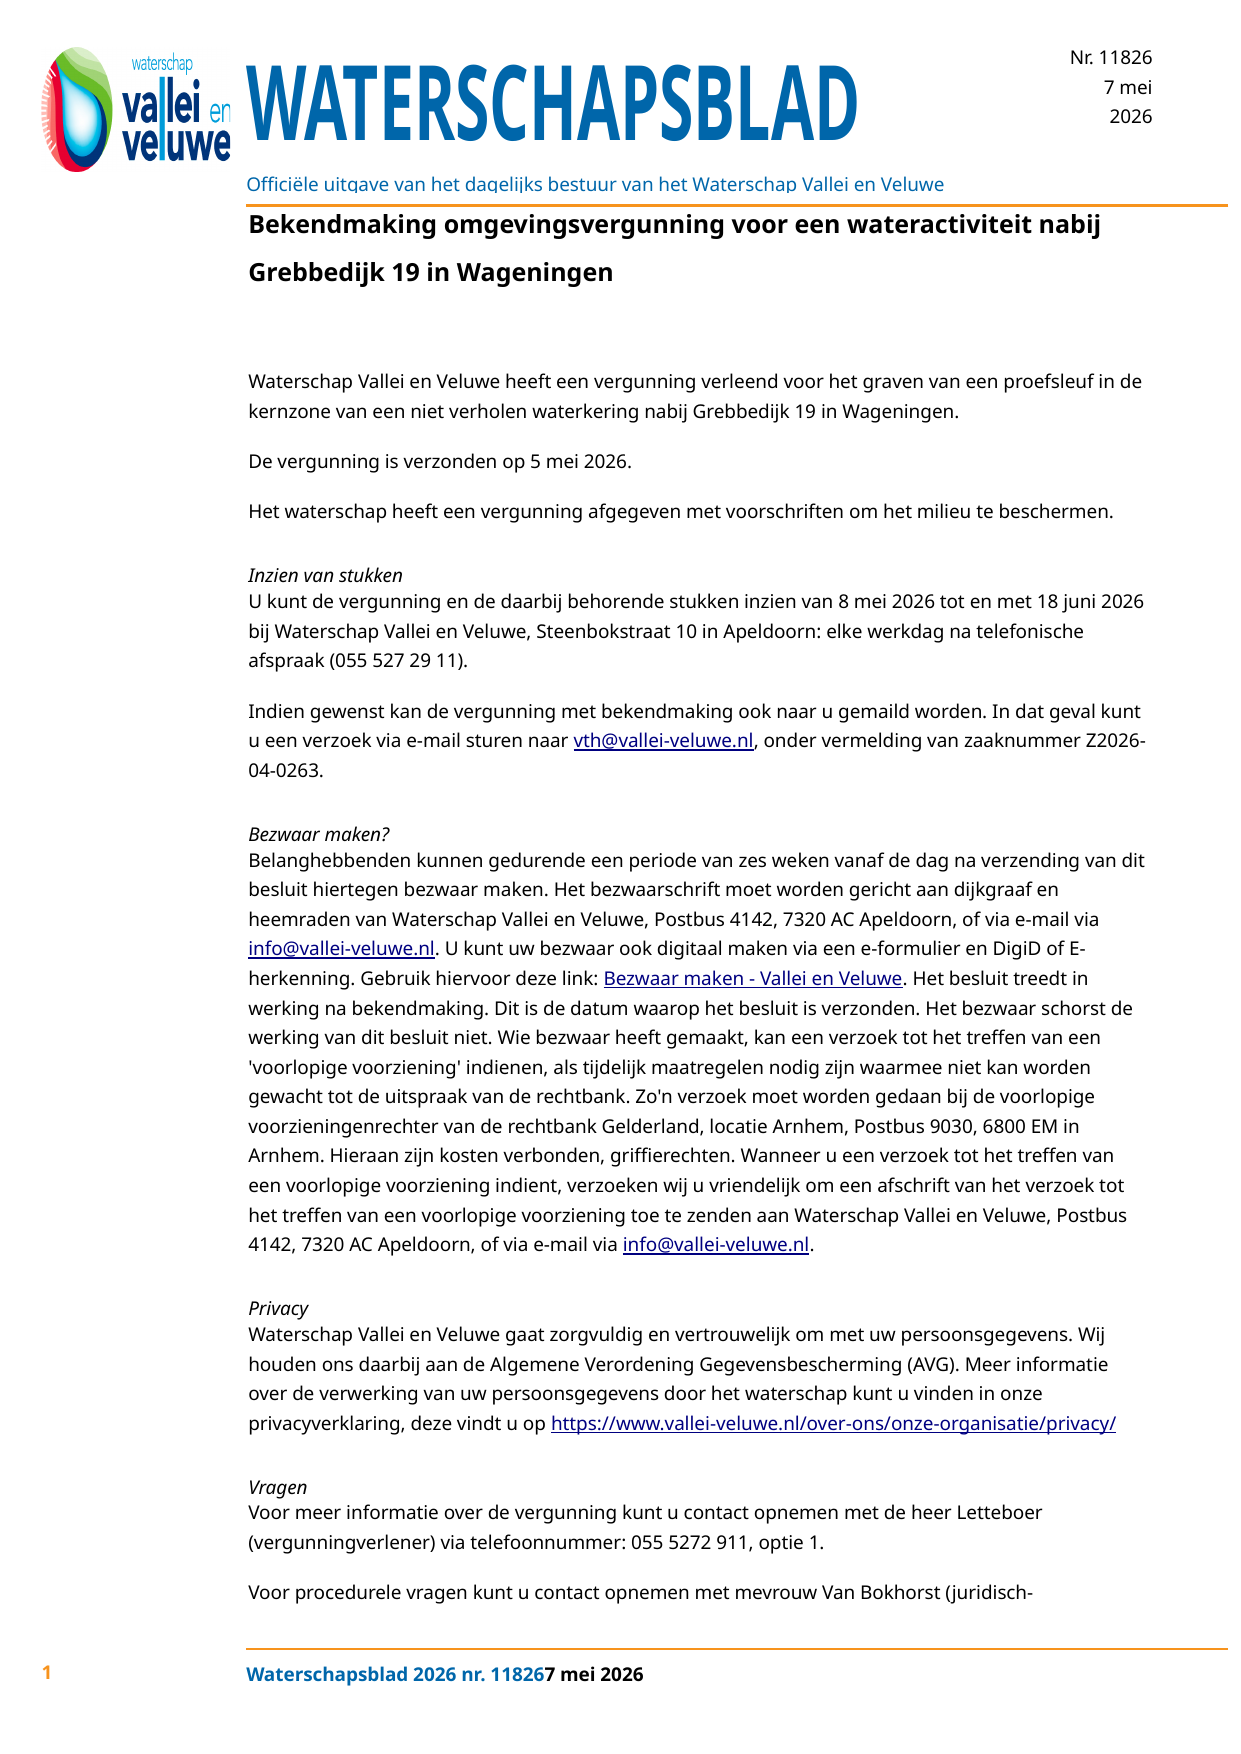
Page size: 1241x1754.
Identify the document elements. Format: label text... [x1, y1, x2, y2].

text Bezwaar maken? [248, 821, 1152, 847]
text Voor meer informatie over de vergunning kunt u contact opnemen met de heer Letteboer (vergunningverlener) via telefoonnummer: 055 5272 911, optie 1. [248, 1499, 1152, 1555]
text De vergunning is verzonden op 5 mei 2026. [248, 448, 1152, 474]
text Vragen [248, 1474, 1152, 1499]
picture [41, 47, 231, 172]
text U kunt de vergunning en de daarbij behorende stukken inzien van 8 mei 2026 tot en met 18 juni 2026 bij Waterschap Vallei en Veluwe, Steenbokstraat 10 in Apeldoorn: elke werkdag na telefonische afspraak (055 527 29 11). [248, 588, 1152, 673]
text Het waterschap heeft een vergunning afgegeven met voorschriften om het milieu te beschermen. [248, 499, 1152, 524]
text Privacy [248, 1295, 1152, 1321]
text Bekendmaking omgevingsvergunning voor een wateractiviteit nabij Grebbedijk 19 in Wageningen [248, 207, 1152, 288]
text Voor procedurele vragen kunt u contact opnemen met mevrouw Van Bokhorst (juridisch- [248, 1579, 1152, 1605]
text Inzien van stukken [248, 563, 1152, 588]
text Belanghebbenden kunnen gedurende een periode van zes weken vanaf de dag na verzending van dit besluit hiertegen bezwaar maken. Het bezwaarschrift moet worden gericht aan dijkgraaf en heemraden van Waterschap Vallei en Veluwe, Postbus 4142, 7320 AC Apeldoorn, of via e-mail via info@vallei-veluwe.nl. U kunt uw bezwaar ook digitaal maken via een e-formulier en DigiD of E-herkenning. Gebruik hiervoor deze link: Bezwaar maken - Vallei en Veluwe. Het besluit treedt in werking na bekendmaking. Dit is de datum waarop het besluit is verzonden. Het bezwaar schorst de werking van dit besluit niet. Wie bezwaar heeft gemaakt, kan een verzoek tot het treffen van een 'voorlopige voorziening' indienen, als tijdelijk maatregelen nodig zijn waarmee niet kan worden gewacht tot de uitspraak van de rechtbank. Zo'n verzoek moet worden gedaan bij de voorlopige voorzieningenrechter van de rechtbank Gelderland, locatie Arnhem, Postbus 9030, 6800 EM in Arnhem. Hieraan zijn kosten verbonden, griffierechten. Wanneer u een verzoek tot het treffen van een voorlopige voorziening indient, verzoeken wij u vriendelijk om een afschrift van het verzoek tot het treffen van een voorlopige voorziening toe te zenden aan Waterschap Vallei en Veluwe, Postbus 4142, 7320 AC Apeldoorn, of via e-mail via info@vallei-veluwe.nl. [248, 847, 1152, 1257]
text Indien gewenst kan de vergunning met bekendmaking ook naar u gemaild worden. In dat geval kunt u een verzoek via e-mail sturen naar vth@vallei-veluwe.nl, onder vermelding van zaaknummer Z2026-04-0263. [248, 698, 1152, 783]
text Waterschap Vallei en Veluwe heeft een vergunning verleend voor het graven van een proefsleuf in de kernzone van een niet verholen waterkering nabij Grebbedijk 19 in Wageningen. [248, 368, 1152, 424]
text Waterschap Vallei en Veluwe gaat zorgvuldig en vertrouwelijk om met uw persoonsgegevens. Wij houden ons daarbij aan de Algemene Verordening Gegevensbescherming (AVG). Meer informatie over de verwerking van uw persoonsgegevens door het waterschap kunt u vinden in onze privacyverklaring, deze vindt u op https://www.vallei-veluwe.nl/over-ons/onze-organisatie/privacy/ [248, 1321, 1152, 1436]
